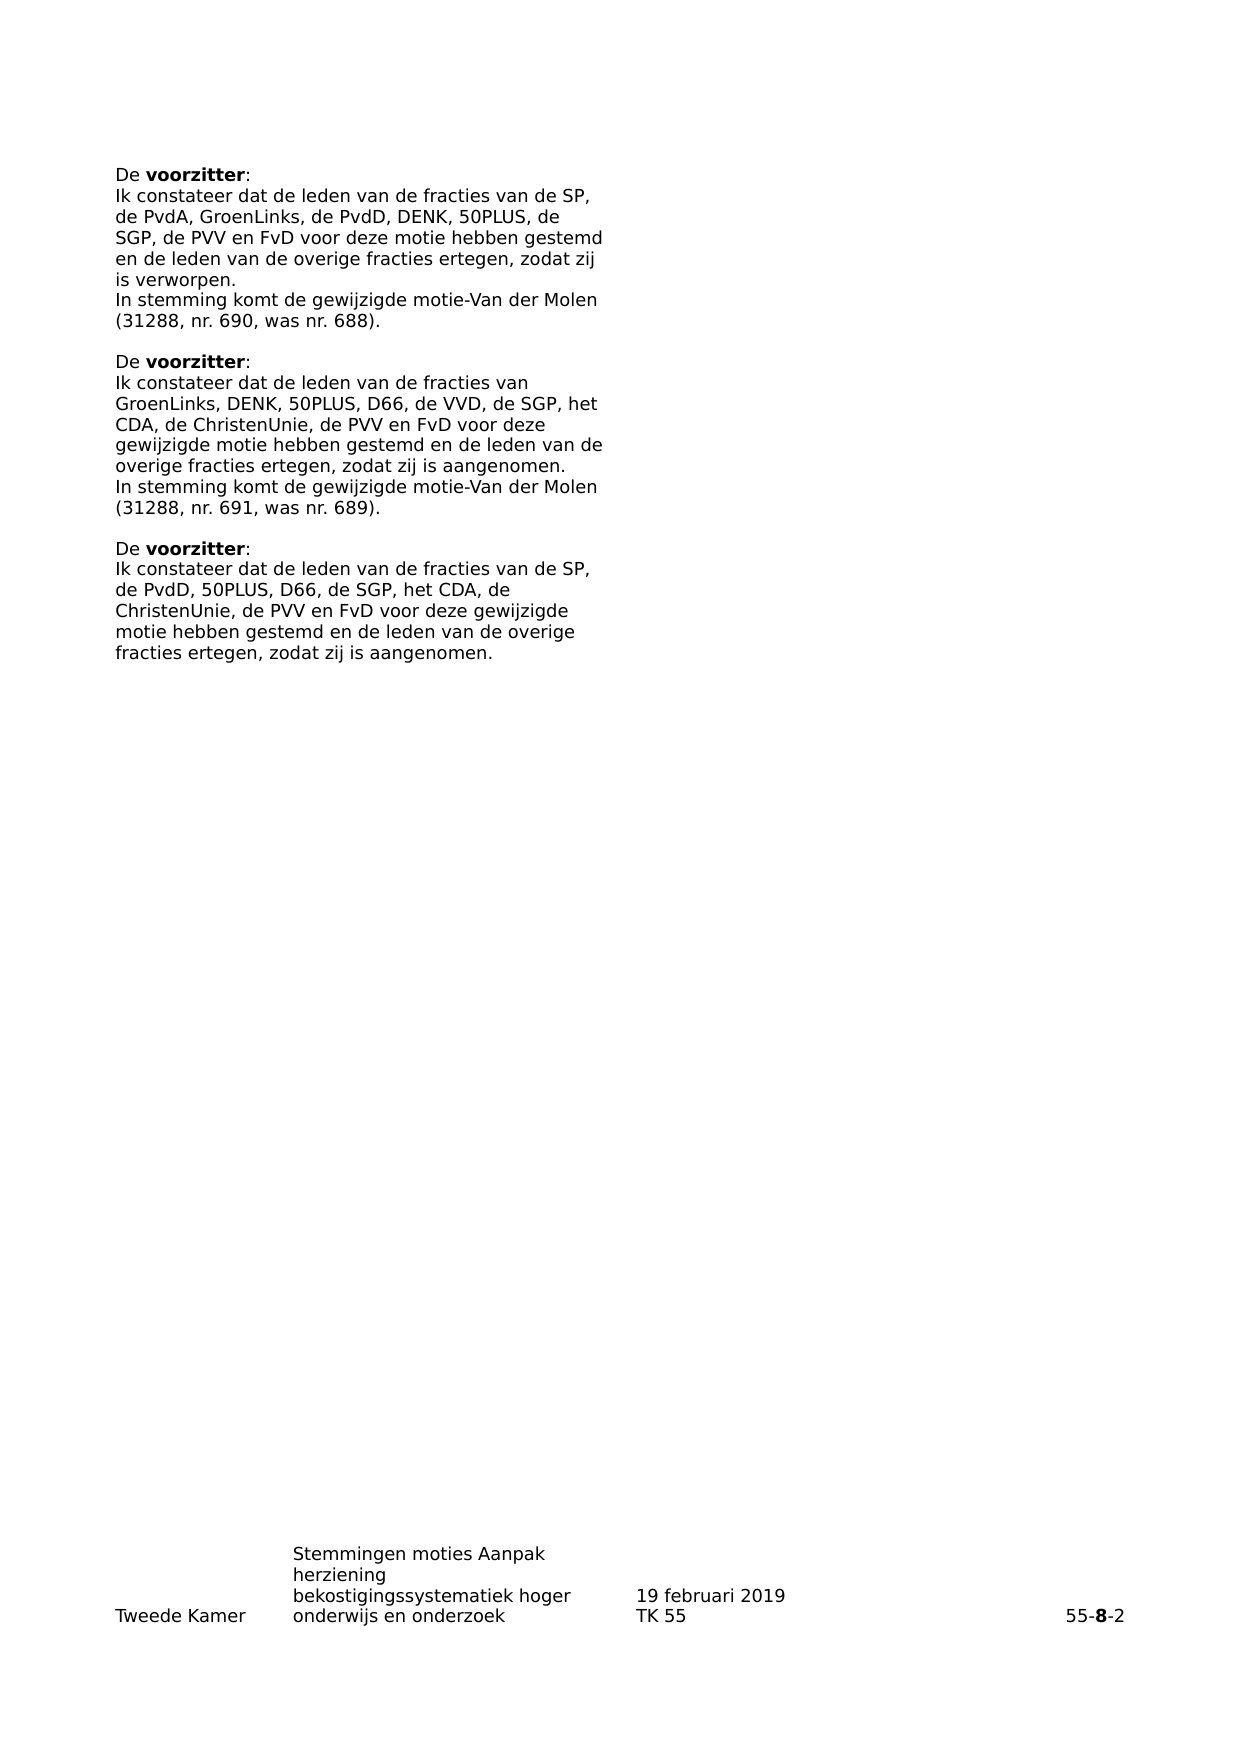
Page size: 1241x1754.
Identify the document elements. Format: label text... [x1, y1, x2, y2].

text De voorzitter: [115, 165, 605, 186]
text De voorzitter: [115, 538, 605, 559]
text Ik constateer dat de leden van de fracties van de SP, de PvdA, GroenLinks, de PvdD, DENK, 50PLUS, de SGP, de PVV en FvD voor deze motie hebben gestemd en de leden van de overige fracties ertegen, zodat zij is verworpen. [115, 186, 605, 290]
text In stemming komt de gewijzigde motie-Van der Molen (31288, nr. 690, was nr. 688). [115, 290, 605, 332]
text In stemming komt de gewijzigde motie-Van der Molen (31288, nr. 691, was nr. 689). [115, 477, 605, 518]
text Ik constateer dat de leden van de fracties van de SP, de PvdD, 50PLUS, D66, de SGP, het CDA, de ChristenUnie, de PVV en FvD voor deze gewijzigde motie hebben gestemd en de leden van de overige fracties ertegen, zodat zij is aangenomen. [115, 559, 605, 663]
text De voorzitter: [115, 352, 605, 373]
text Ik constateer dat de leden van de fracties van GroenLinks, DENK, 50PLUS, D66, de VVD, de SGP, het CDA, de ChristenUnie, de PVV en FvD voor deze gewijzigde motie hebben gestemd en de leden van de overige fracties ertegen, zodat zij is aangenomen. [115, 373, 605, 477]
